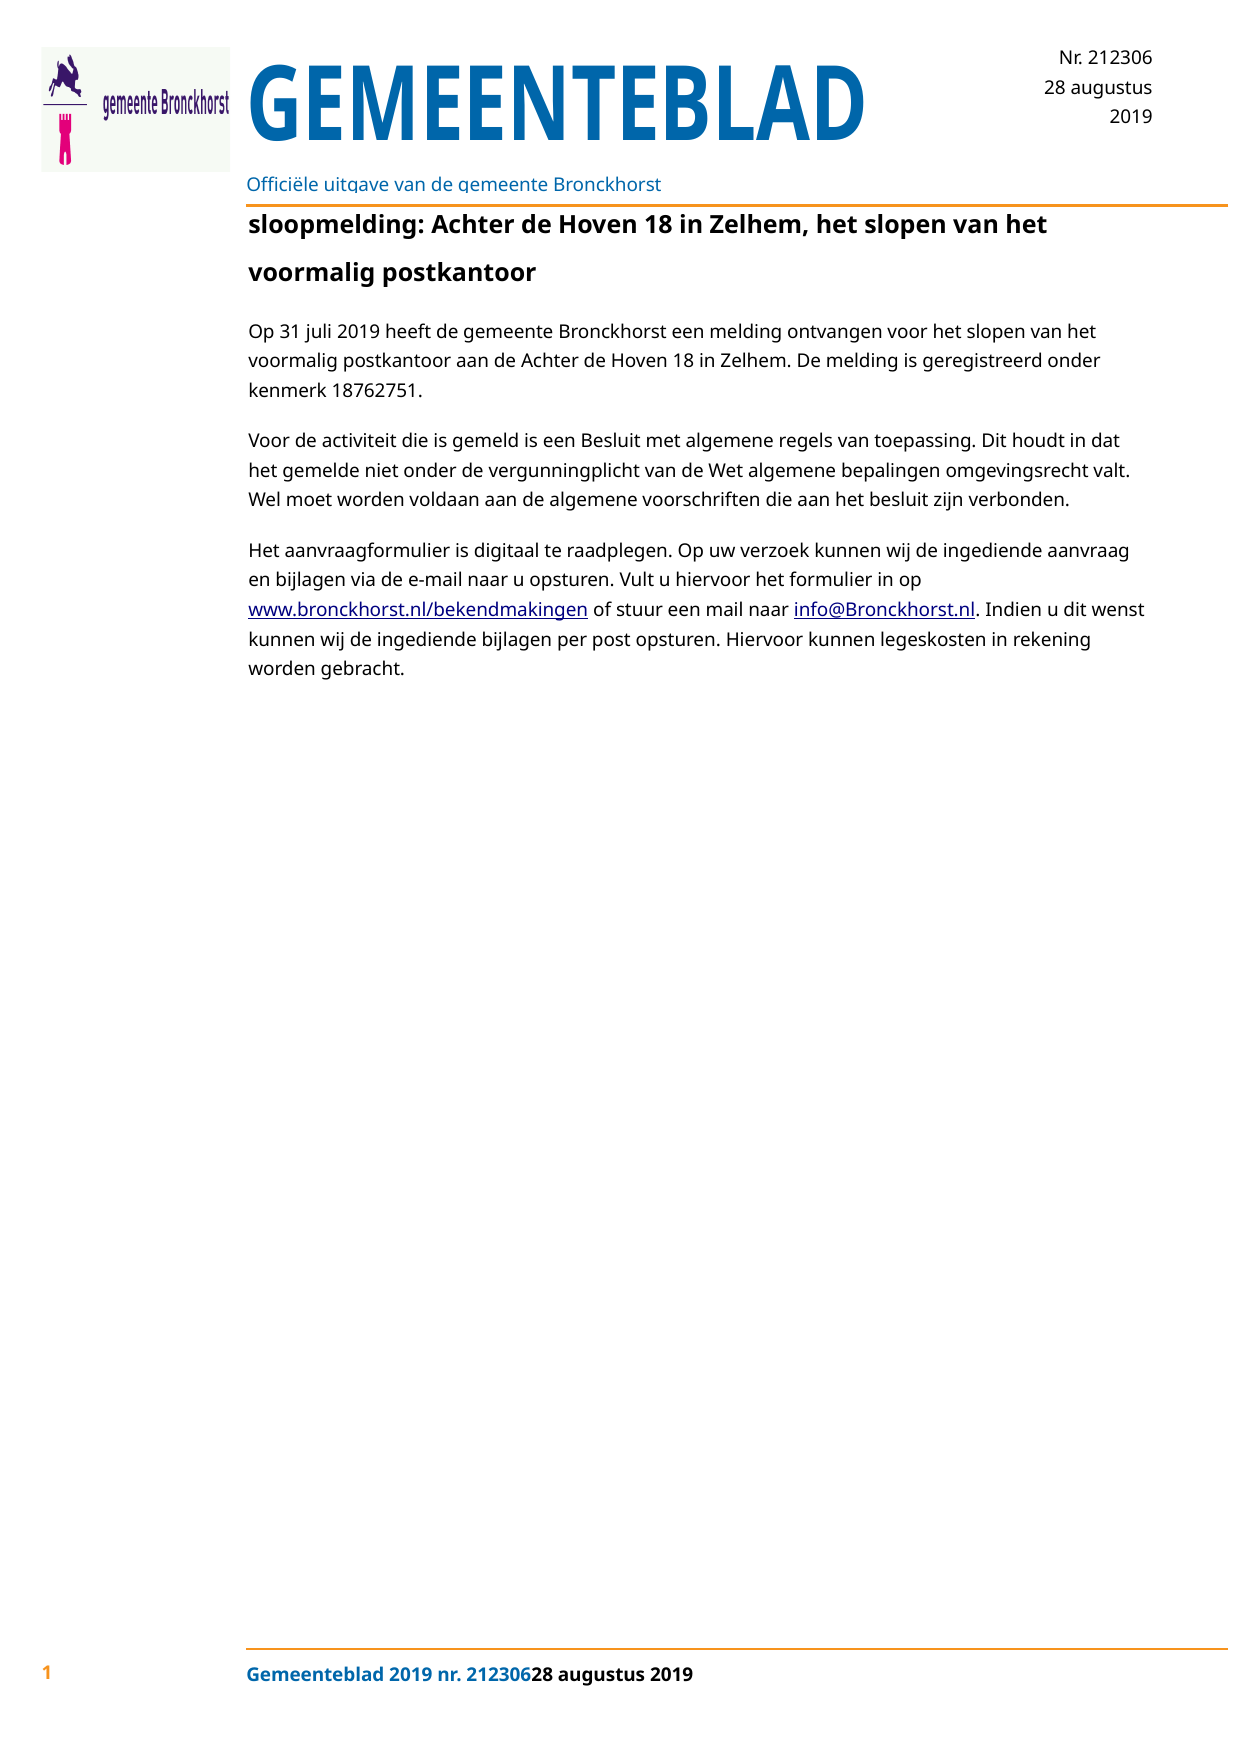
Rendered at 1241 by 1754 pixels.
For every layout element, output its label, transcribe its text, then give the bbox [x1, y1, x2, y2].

picture [41, 47, 231, 172]
text Voor de activiteit die is gemeld is een Besluit met algemene regels van toepassing. Dit houdt in dat het gemelde niet onder de vergunningplicht van de Wet algemene bepalingen omgevingsrecht valt. Wel moet worden voldaan aan de algemene voorschriften die aan het besluit zijn verbonden. [248, 427, 1152, 512]
text Het aanvraagformulier is digitaal te raadplegen. Op uw verzoek kunnen wij de ingediende aanvraag en bijlagen via de e-mail naar u opsturen. Vult u hiervoor het formulier in op www.bronckhorst.nl/bekendmakingen of stuur een mail naar info@Bronckhorst.nl. Indien u dit wenst kunnen wij de ingediende bijlagen per post opsturen. Hiervoor kunnen legeskosten in rekening worden gebracht. [248, 537, 1152, 681]
text sloopmelding: Achter de Hoven 18 in Zelhem, het slopen van het voormalig postkantoor [248, 207, 1152, 288]
text Op 31 juli 2019 heeft de gemeente Bronckhorst een melding ontvangen voor het slopen van het voormalig postkantoor aan de Achter de Hoven 18 in Zelhem. De melding is geregistreerd onder kenmerk 18762751. [248, 318, 1152, 403]
